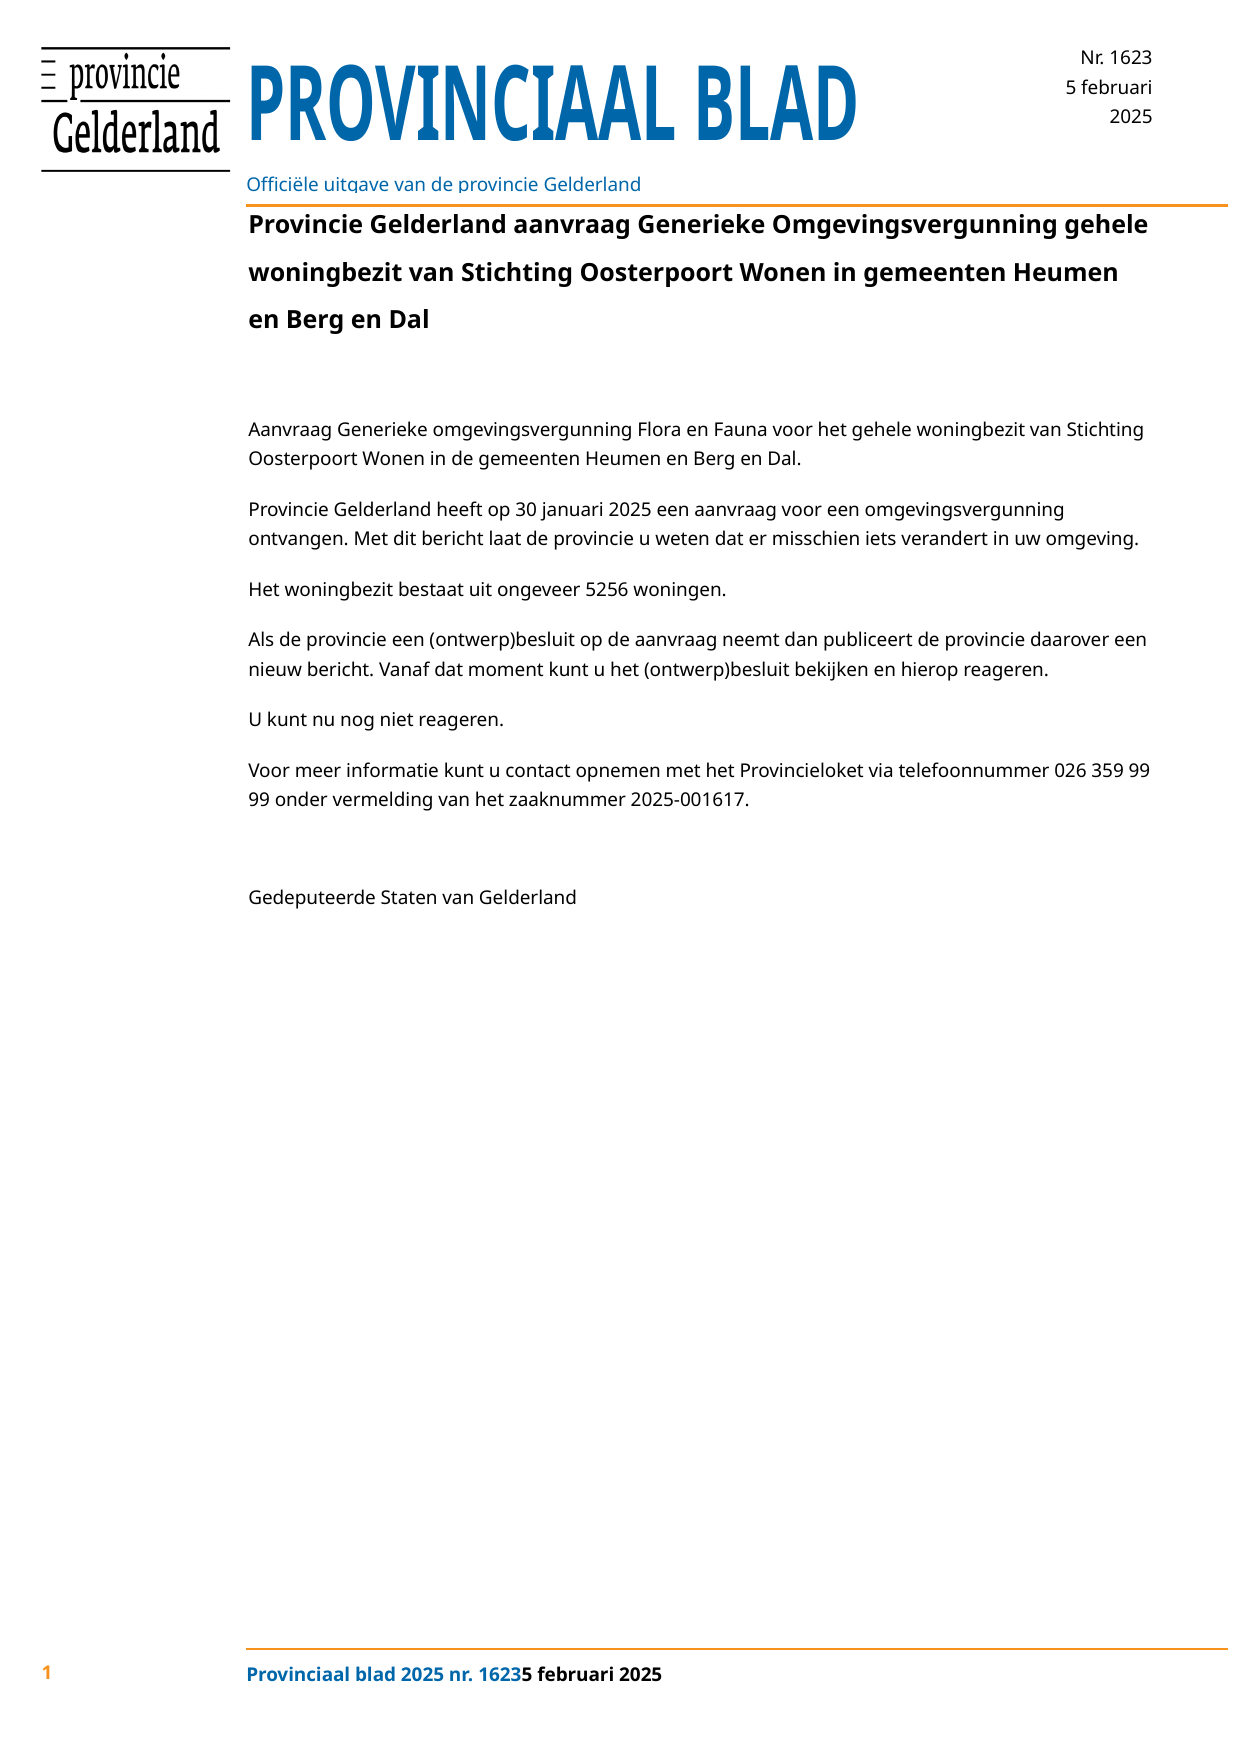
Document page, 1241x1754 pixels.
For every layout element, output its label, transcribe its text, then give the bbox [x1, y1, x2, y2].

text Provincie Gelderland aanvraag Generieke Omgevingsvergunning gehele woningbezit van Stichting Oosterpoort Wonen in gemeenten Heumen en Berg en Dal [248, 207, 1152, 336]
text Provincie Gelderland heeft op 30 januari 2025 een aanvraag voor een omgevingsvergunning ontvangen. Met dit bericht laat de provincie u weten dat er misschien iets verandert in uw omgeving. [248, 496, 1152, 551]
text Aanvraag Generieke omgevingsvergunning Flora en Fauna voor het gehele woningbezit van Stichting Oosterpoort Wonen in de gemeenten Heumen en Berg en Dal. [248, 416, 1152, 471]
text Het woningbezit bestaat uit ongeveer 5256 woningen. [248, 576, 1152, 602]
text U kunt nu nog niet reageren. [248, 706, 1152, 732]
text Als de provincie een (ontwerp)besluit op de aanvraag neemt dan publiceert de provincie daarover een nieuw bericht. Vanaf dat moment kunt u het (ontwerp)besluit bekijken en hierop reageren. [248, 626, 1152, 682]
text Gedeputeerde Staten van Gelderland [248, 884, 1152, 910]
picture [41, 47, 231, 172]
text Voor meer informatie kunt u contact opnemen met het Provincieloket via telefoonnummer 026 359 99 99 onder vermelding van het zaaknummer 2025-001617. [248, 757, 1152, 812]
